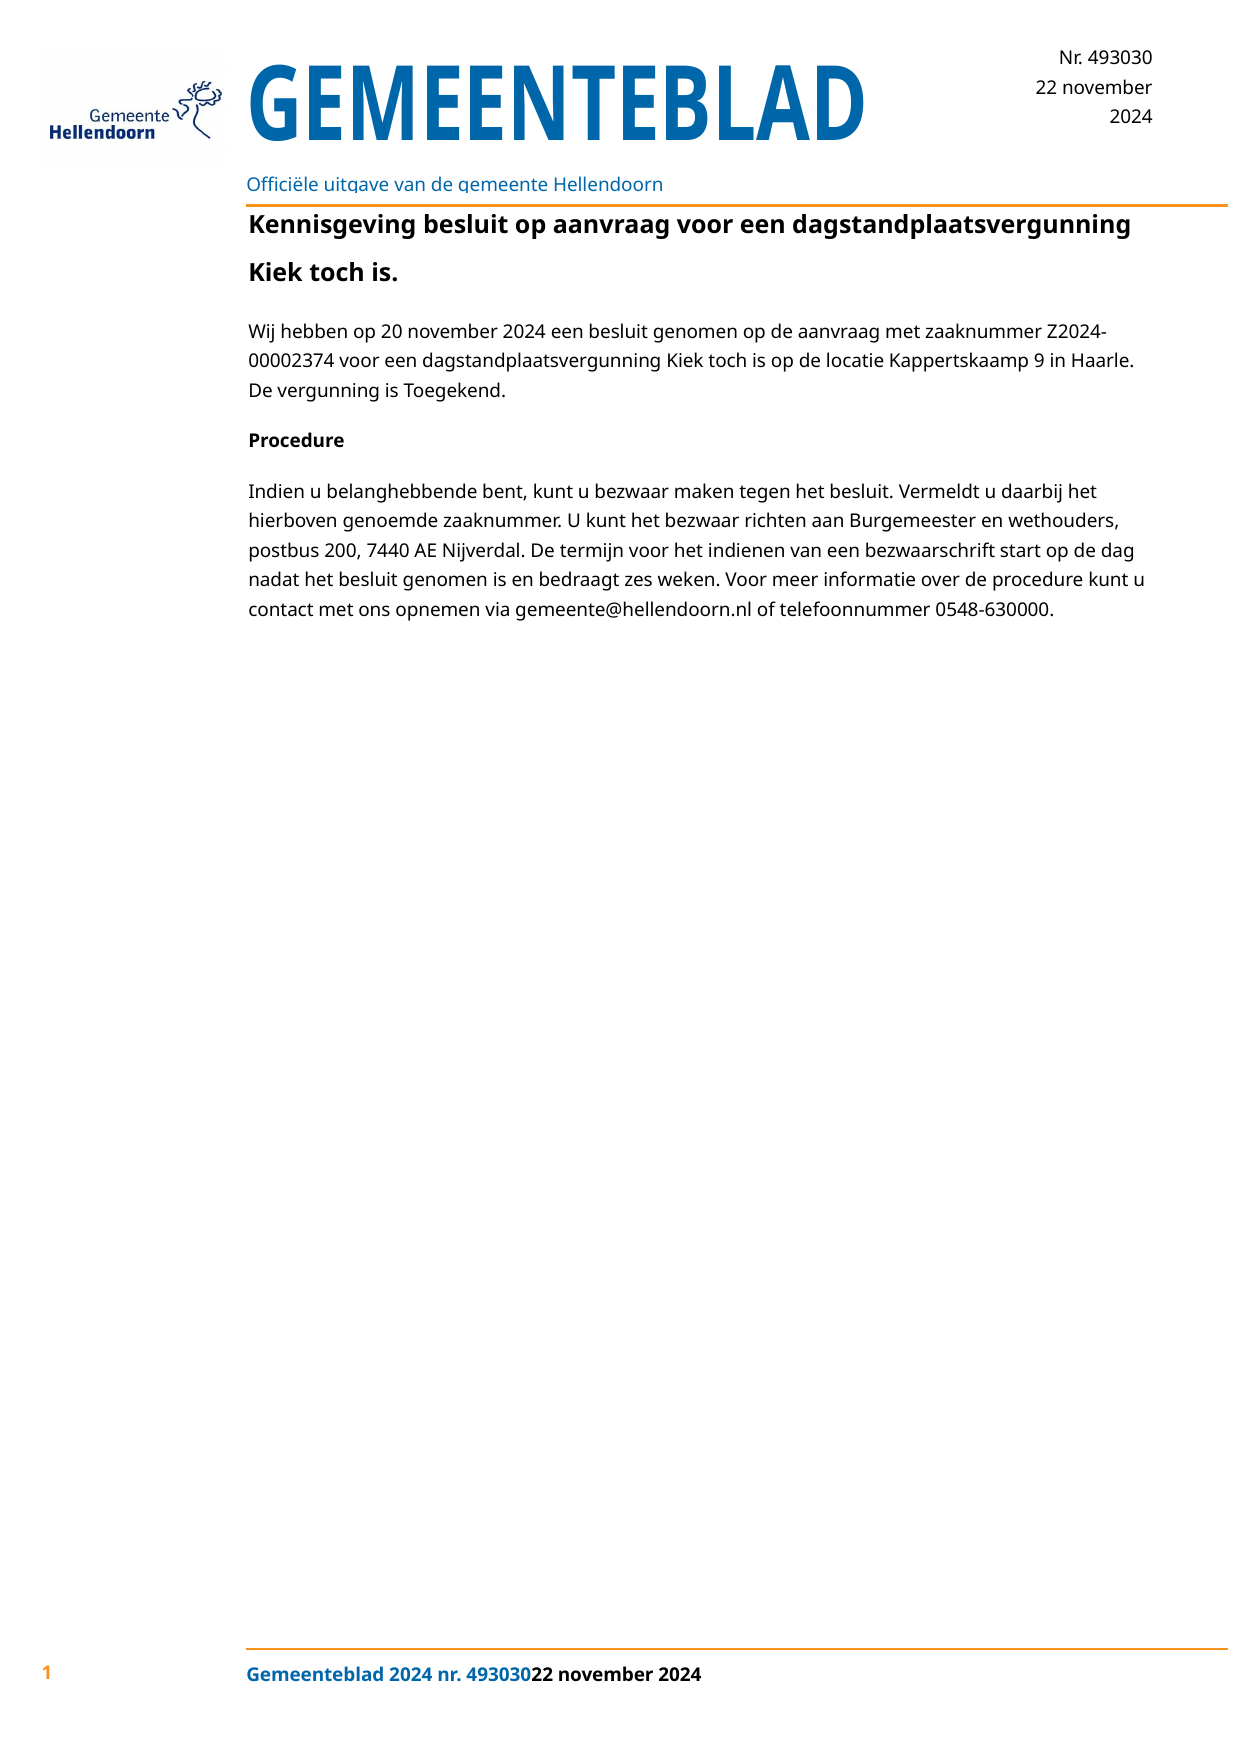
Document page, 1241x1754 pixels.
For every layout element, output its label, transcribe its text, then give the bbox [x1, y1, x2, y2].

text Kennisgeving besluit op aanvraag voor een dagstandplaatsvergunning Kiek toch is. [248, 207, 1152, 288]
text Procedure [248, 427, 1152, 453]
text Wij hebben op 20 november 2024 een besluit genomen op de aanvraag met zaaknummer Z2024-00002374 voor een dagstandplaatsvergunning Kiek toch is op de locatie Kappertskaamp 9 in Haarle. De vergunning is Toegekend. [248, 318, 1152, 403]
picture [41, 47, 231, 172]
text Indien u belanghebbende bent, kunt u bezwaar maken tegen het besluit. Vermeldt u daarbij het hierboven genoemde zaaknummer. U kunt het bezwaar richten aan Burgemeester en wethouders, postbus 200, 7440 AE Nijverdal. De termijn voor het indienen van een bezwaarschrift start op de dag nadat het besluit genomen is en bedraagt zes weken. Voor meer informatie over de procedure kunt u contact met ons opnemen via gemeente@hellendoorn.nl of telefoonnummer 0548-630000. [248, 478, 1152, 622]
